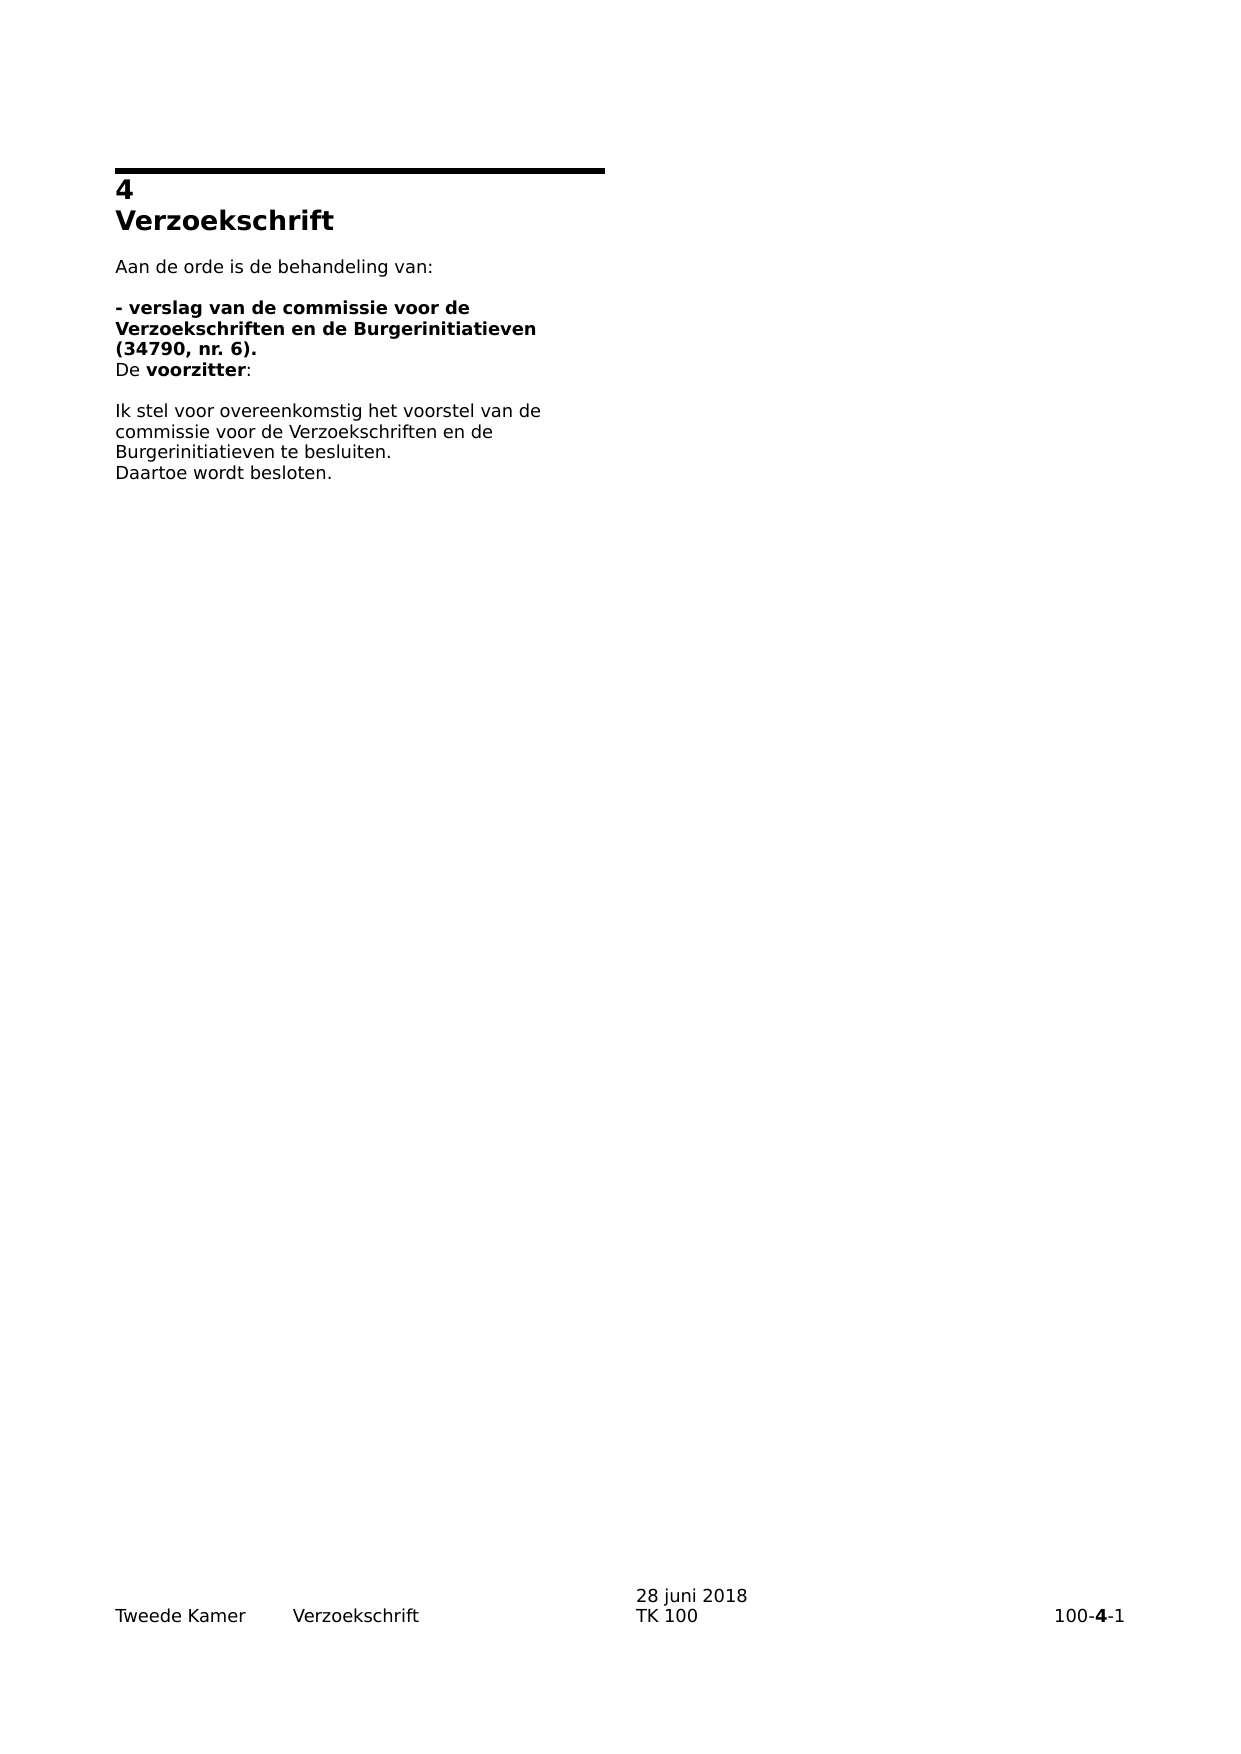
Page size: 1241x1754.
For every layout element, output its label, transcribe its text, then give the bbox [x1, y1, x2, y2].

text Daartoe wordt besloten. [115, 463, 605, 484]
title 4 Verzoekschrift [115, 174, 605, 237]
text - verslag van de commissie voor de Verzoekschriften en de Burgerinitiatieven (34790, nr. 6). [115, 298, 605, 360]
text Aan de orde is de behandeling van: [115, 257, 605, 278]
text De voorzitter: [115, 360, 605, 381]
text Ik stel voor overeenkomstig het voorstel van de commissie voor de Verzoekschriften en de Burgerinitiatieven te besluiten. [115, 401, 605, 463]
